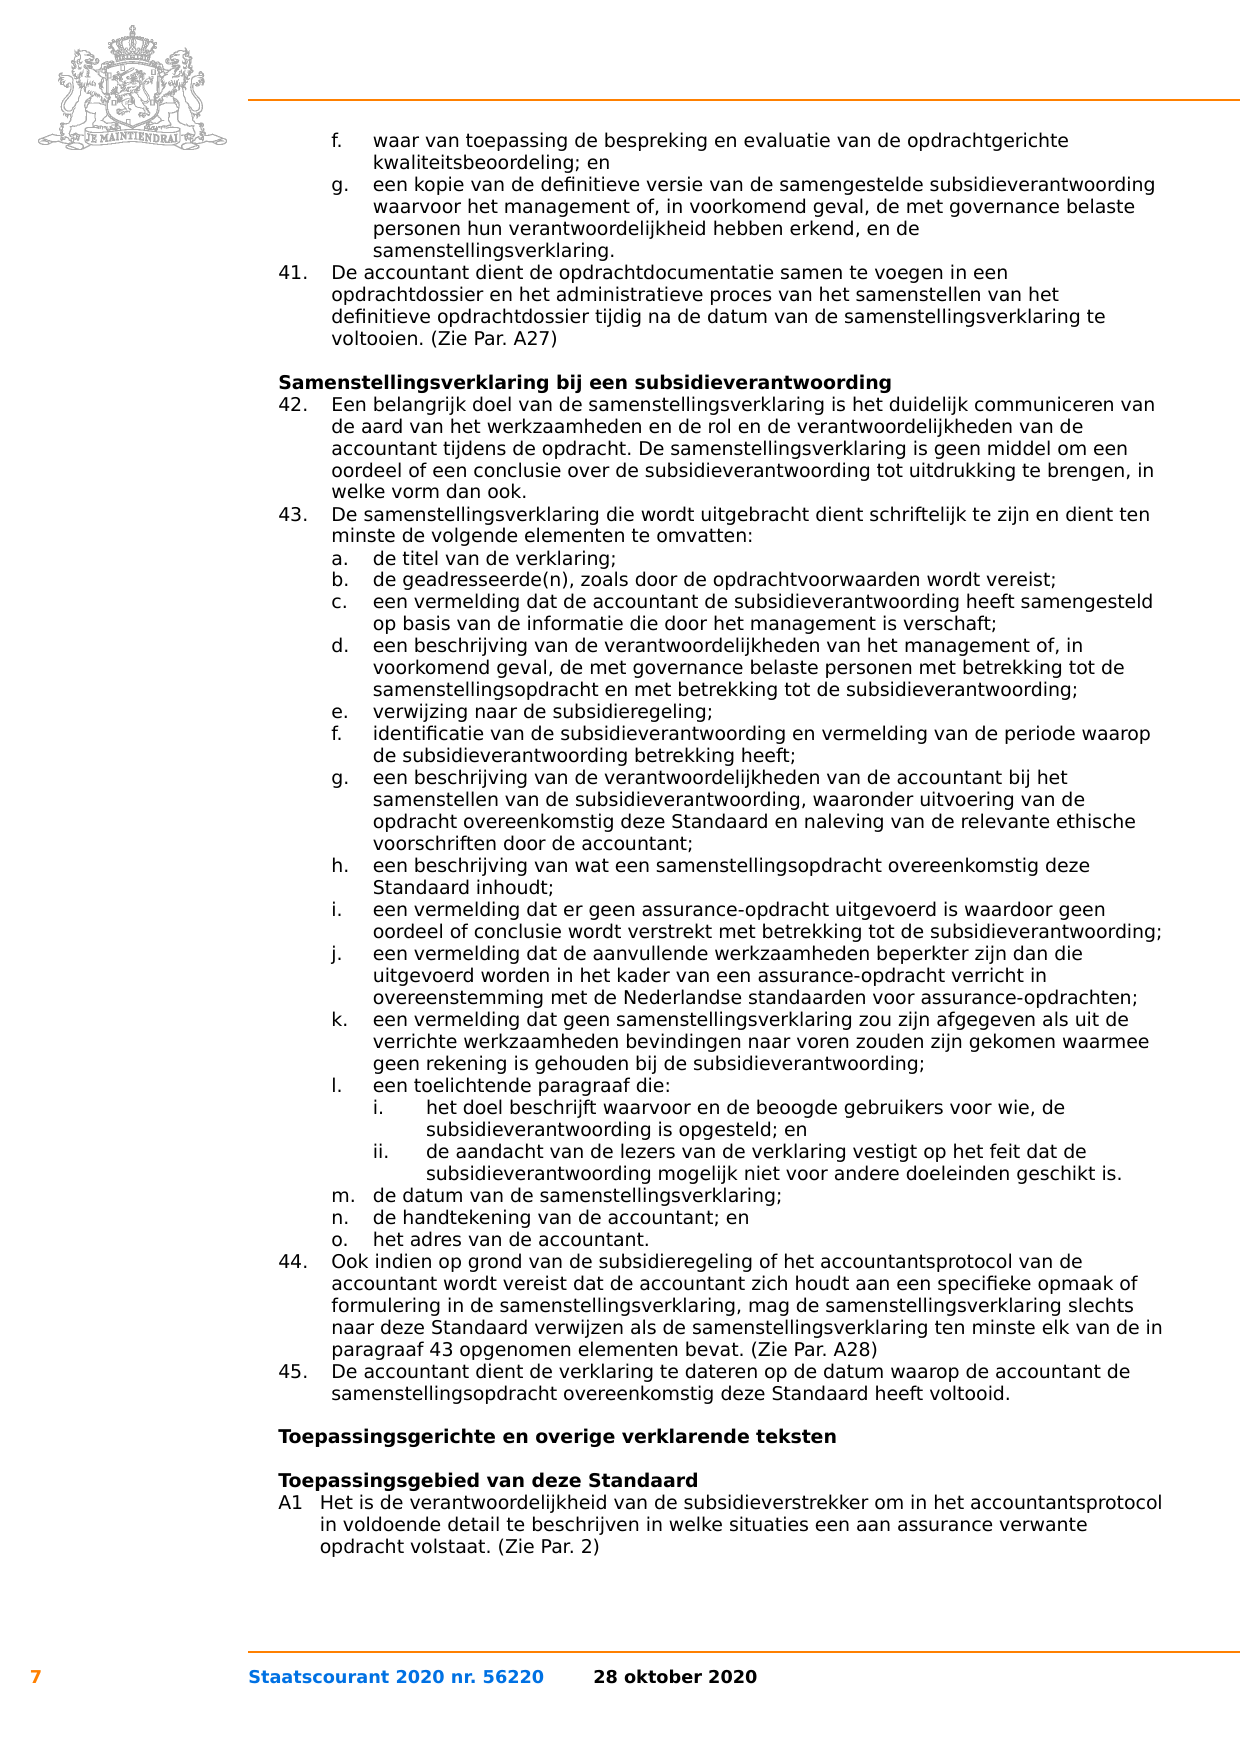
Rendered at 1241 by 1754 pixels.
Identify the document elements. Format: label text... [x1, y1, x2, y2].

text b. de geadresseerde(n), zoals door de opdrachtvoorwaarden wordt vereist; [331, 569, 1163, 591]
text n. de handtekening van de accountant; en [331, 1207, 1163, 1229]
text c. een vermelding dat de accountant de subsidieverantwoording heeft samengesteld op basis van de informatie die door het management is verschaft; [331, 591, 1163, 635]
text 44. Ook indien op grond van de subsidieregeling of het accountantsprotocol van de accountant wordt vereist dat de accountant zich houdt aan een specifieke opmaak of formulering in de samenstellingsverklaring, mag de samenstellingsverklaring slechts naar deze Standaard verwijzen als de samenstellingsverklaring ten minste elk van de in paragraaf 43 opgenomen elementen bevat. (Zie Par. A28) [278, 1251, 1163, 1361]
text 43. De samenstellingsverklaring die wordt uitgebracht dient schriftelijk te zijn en dient ten minste de volgende elementen te omvatten: [278, 503, 1163, 547]
text f. waar van toepassing de bespreking en evaluatie van de opdrachtgerichte kwaliteitsbeoordeling; en [331, 130, 1163, 174]
text 41. De accountant dient de opdrachtdocumentatie samen te voegen in een opdrachtdossier en het administratieve proces van het samenstellen van het definitieve opdrachtdossier tijdig na de datum van de samenstellingsverklaring te voltooien. (Zie Par. A27) [278, 262, 1163, 350]
text d. een beschrijving van de verantwoordelijkheden van het management of, in voorkomend geval, de met governance belaste personen met betrekking tot de samenstellingsopdracht en met betrekking tot de subsidieverantwoording; [331, 635, 1163, 701]
text g. een beschrijving van de verantwoordelijkheden van de accountant bij het samenstellen van de subsidieverantwoording, waaronder uitvoering van de opdracht overeenkomstig deze Standaard en naleving van de relevante ethische voorschriften door de accountant; [331, 767, 1163, 855]
text 45. De accountant dient de verklaring te dateren op de datum waarop de accountant de samenstellingsopdracht overeenkomstig deze Standaard heeft voltooid. [278, 1361, 1163, 1404]
text k. een vermelding dat geen samenstellingsverklaring zou zijn afgegeven als uit de verrichte werkzaamheden bevindingen naar voren zouden zijn gekomen waarmee geen rekening is gehouden bij de subsidieverantwoording; [331, 1009, 1163, 1075]
text e. verwijzing naar de subsidieregeling; [331, 701, 1163, 723]
text h. een beschrijving van wat een samenstellingsopdracht overeenkomstig deze Standaard inhoudt; [331, 855, 1163, 899]
text j. een vermelding dat de aanvullende werkzaamheden beperkter zijn dan die uitgevoerd worden in het kader van een assurance-opdracht verricht in overeenstemming met de Nederlandse standaarden voor assurance-opdrachten; [331, 943, 1163, 1009]
picture [38, 25, 227, 150]
subtitle Toepassingsgerichte en overige verklarende teksten [278, 1426, 1163, 1448]
text i. een vermelding dat er geen assurance-opdracht uitgevoerd is waardoor geen oordeel of conclusie wordt verstrekt met betrekking tot de subsidieverantwoording; [331, 899, 1163, 943]
text ii. de aandacht van de lezers van de verklaring vestigt op het feit dat de subsidieverantwoording mogelijk niet voor andere doeleinden geschikt is. [373, 1141, 1163, 1185]
text l. een toelichtende paragraaf die: [331, 1075, 1163, 1097]
text i. het doel beschrijft waarvoor en de beoogde gebruikers voor wie, de subsidieverantwoording is opgesteld; en [373, 1097, 1163, 1141]
text 42. Een belangrijk doel van de samenstellingsverklaring is het duidelijk communiceren van de aard van het werkzaamheden en de rol en de verantwoordelijkheden van de accountant tijdens de opdracht. De samenstellingsverklaring is geen middel om een oordeel of een conclusie over de subsidieverantwoording tot uitdrukking te brengen, in welke vorm dan ook. [278, 393, 1163, 503]
text A1 Het is de verantwoordelijkheid van de subsidieverstrekker om in het accountantsprotocol in voldoende detail te beschrijven in welke situaties een aan assurance verwante opdracht volstaat. (Zie Par. 2) [278, 1492, 1163, 1558]
subtitle Toepassingsgebied van deze Standaard [278, 1470, 1163, 1492]
text f. identificatie van de subsidieverantwoording en vermelding van de periode waarop de subsidieverantwoording betrekking heeft; [331, 723, 1163, 767]
text a. de titel van de verklaring; [331, 547, 1163, 569]
subtitle Samenstellingsverklaring bij een subsidieverantwoording [278, 372, 1163, 393]
text m. de datum van de samenstellingsverklaring; [331, 1185, 1163, 1207]
text o. het adres van de accountant. [331, 1229, 1163, 1251]
text g. een kopie van de definitieve versie van de samengestelde subsidieverantwoording waarvoor het management of, in voorkomend geval, de met governance belaste personen hun verantwoordelijkheid hebben erkend, en de samenstellingsverklaring. [331, 174, 1163, 262]
